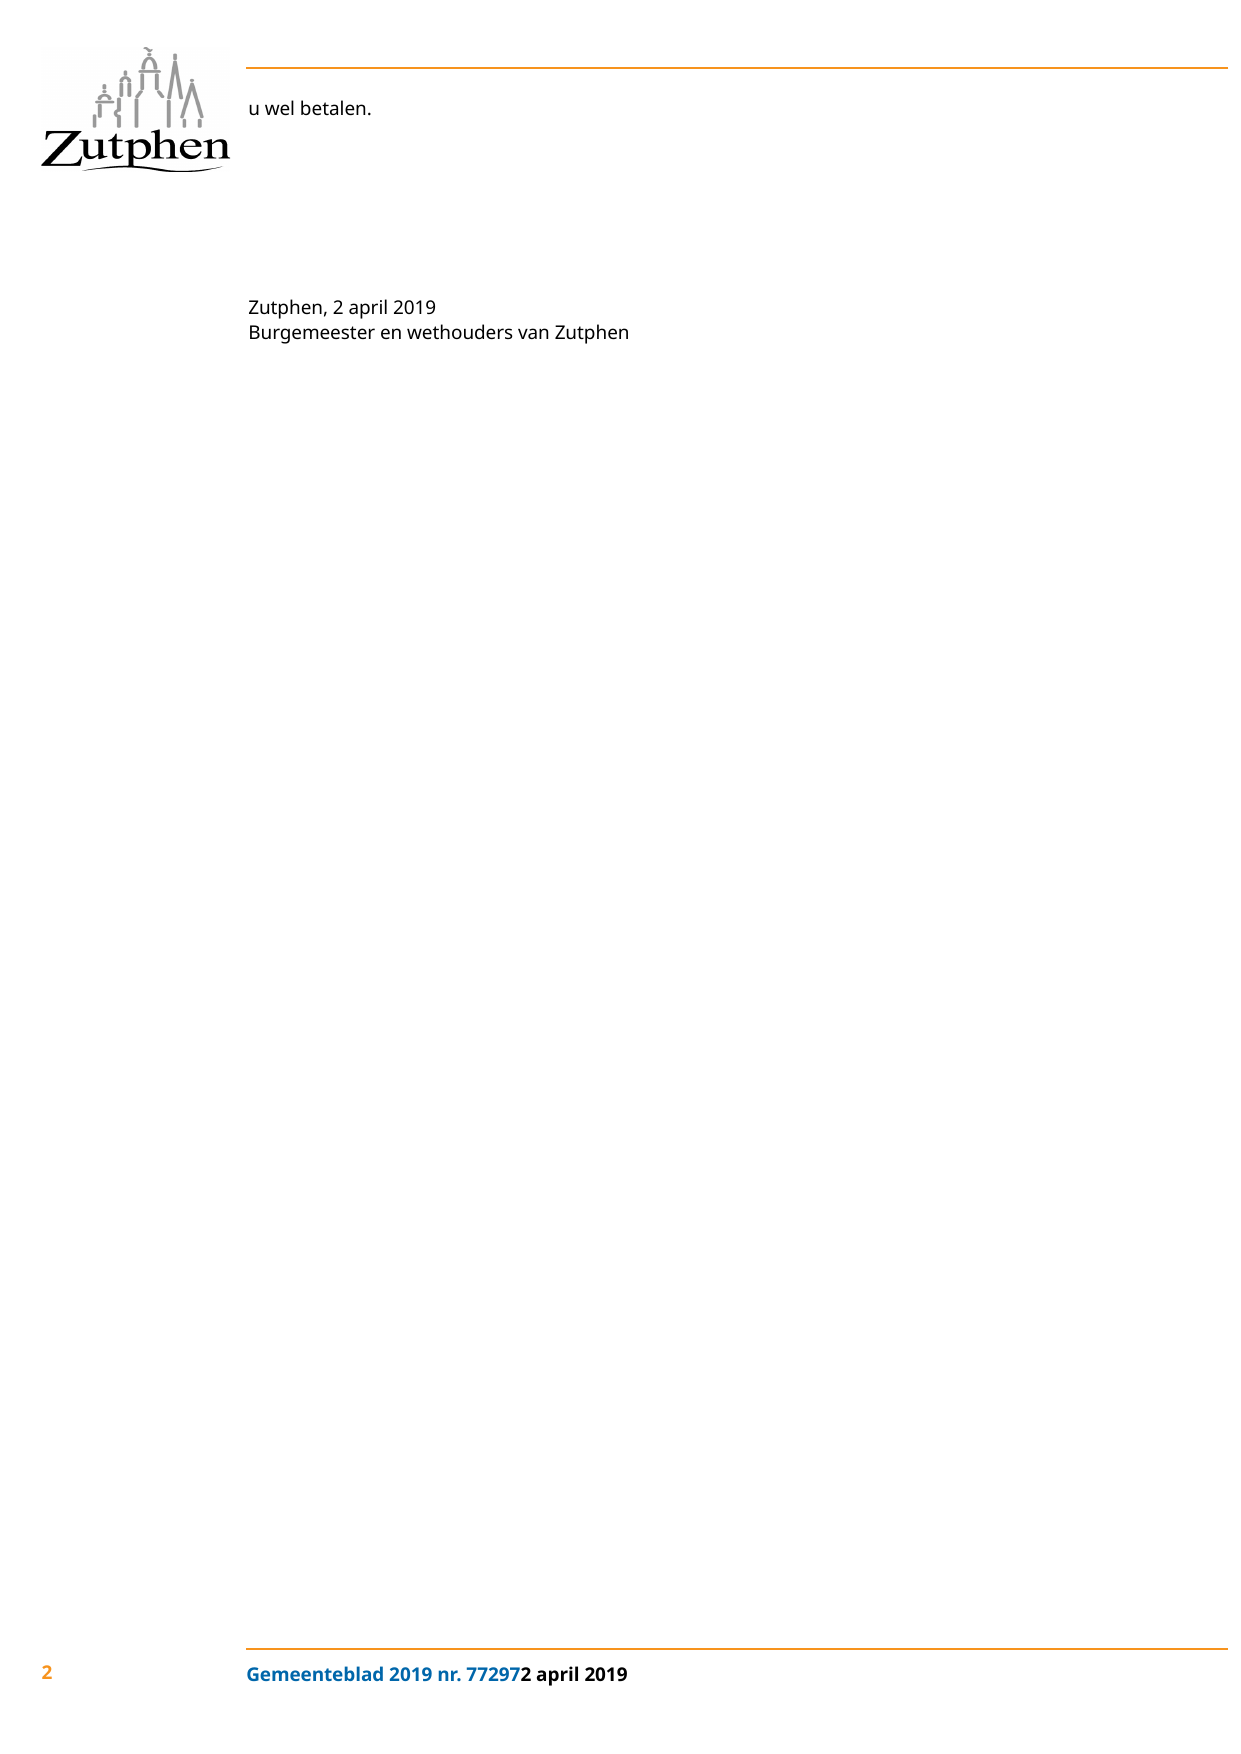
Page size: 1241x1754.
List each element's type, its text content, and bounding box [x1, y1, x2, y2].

text Burgemeester en wethouders van Zutphen [248, 319, 1152, 345]
picture [41, 47, 231, 172]
text Zutphen, 2 april 2019 [248, 294, 1152, 319]
text u wel betalen. [248, 95, 1152, 121]
